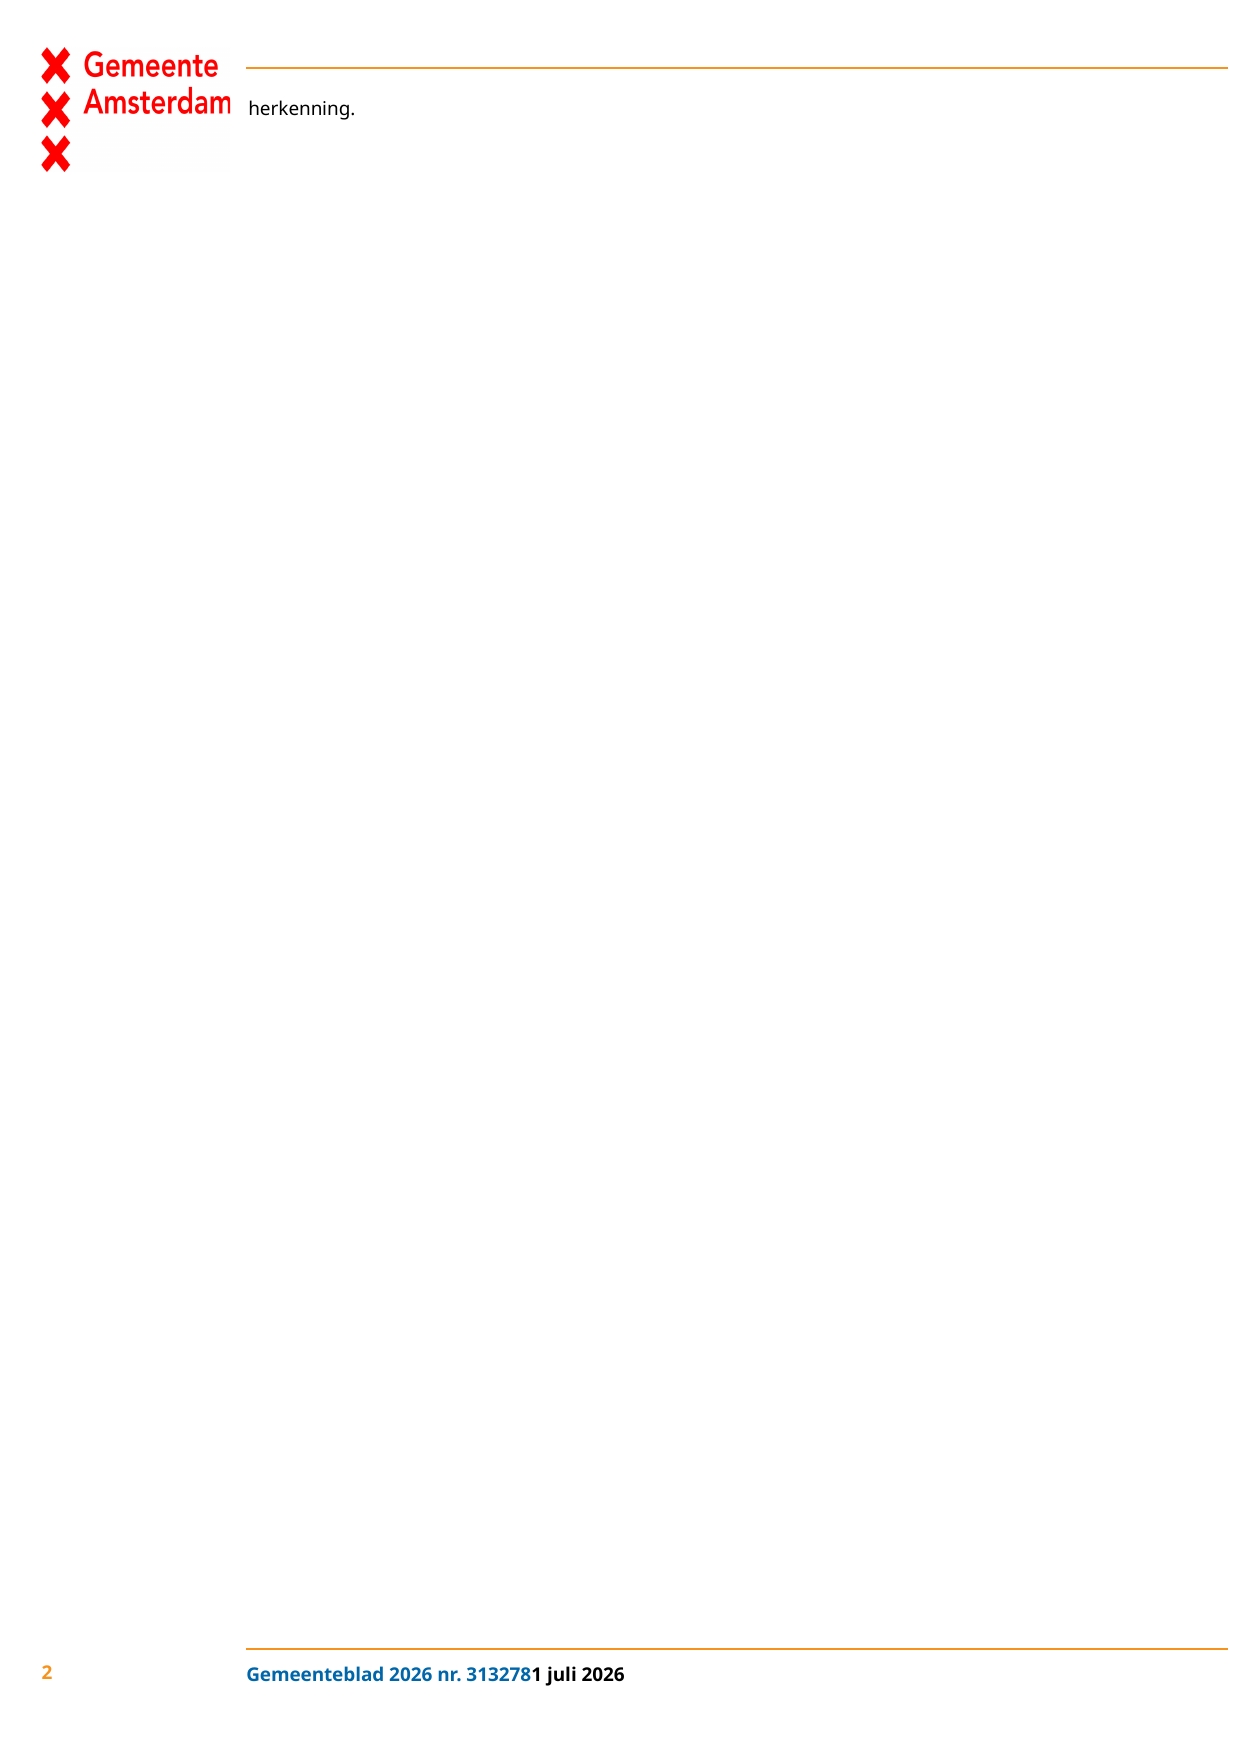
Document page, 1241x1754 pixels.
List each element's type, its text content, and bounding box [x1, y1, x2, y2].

text herkenning. [248, 95, 1152, 121]
picture [41, 47, 231, 172]
